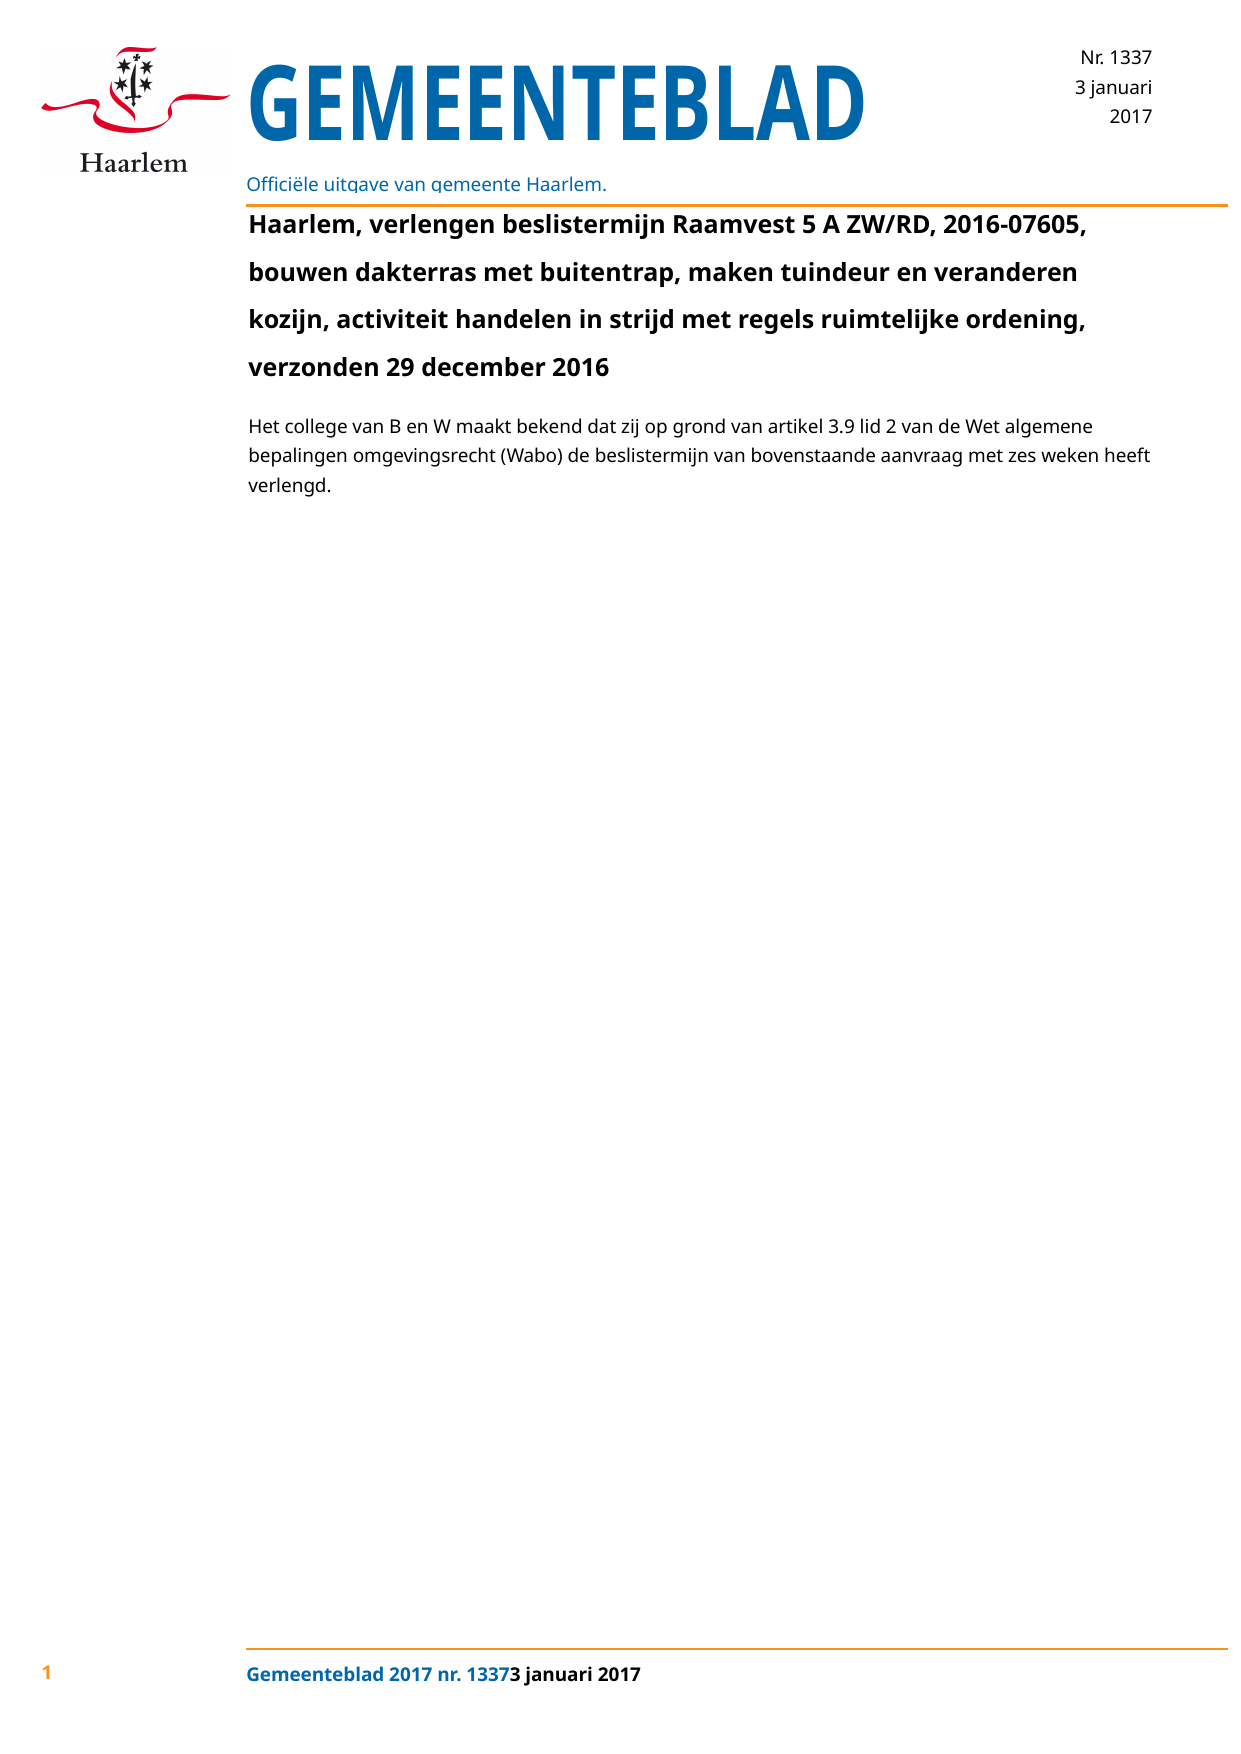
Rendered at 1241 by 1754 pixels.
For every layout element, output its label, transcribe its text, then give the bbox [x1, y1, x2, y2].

text Haarlem, verlengen beslistermijn Raamvest 5 A ZW/RD, 2016-07605, bouwen dakterras met buitentrap, maken tuindeur en veranderen kozijn, activiteit handelen in strijd met regels ruimtelijke ordening, verzonden 29 december 2016 [248, 207, 1152, 384]
text Het college van B en W maakt bekend dat zij op grond van artikel 3.9 lid 2 van de Wet algemene bepalingen omgevingsrecht (Wabo) de beslistermijn van bovenstaande aanvraag met zes weken heeft verlengd. [248, 413, 1152, 498]
picture [41, 47, 231, 172]
